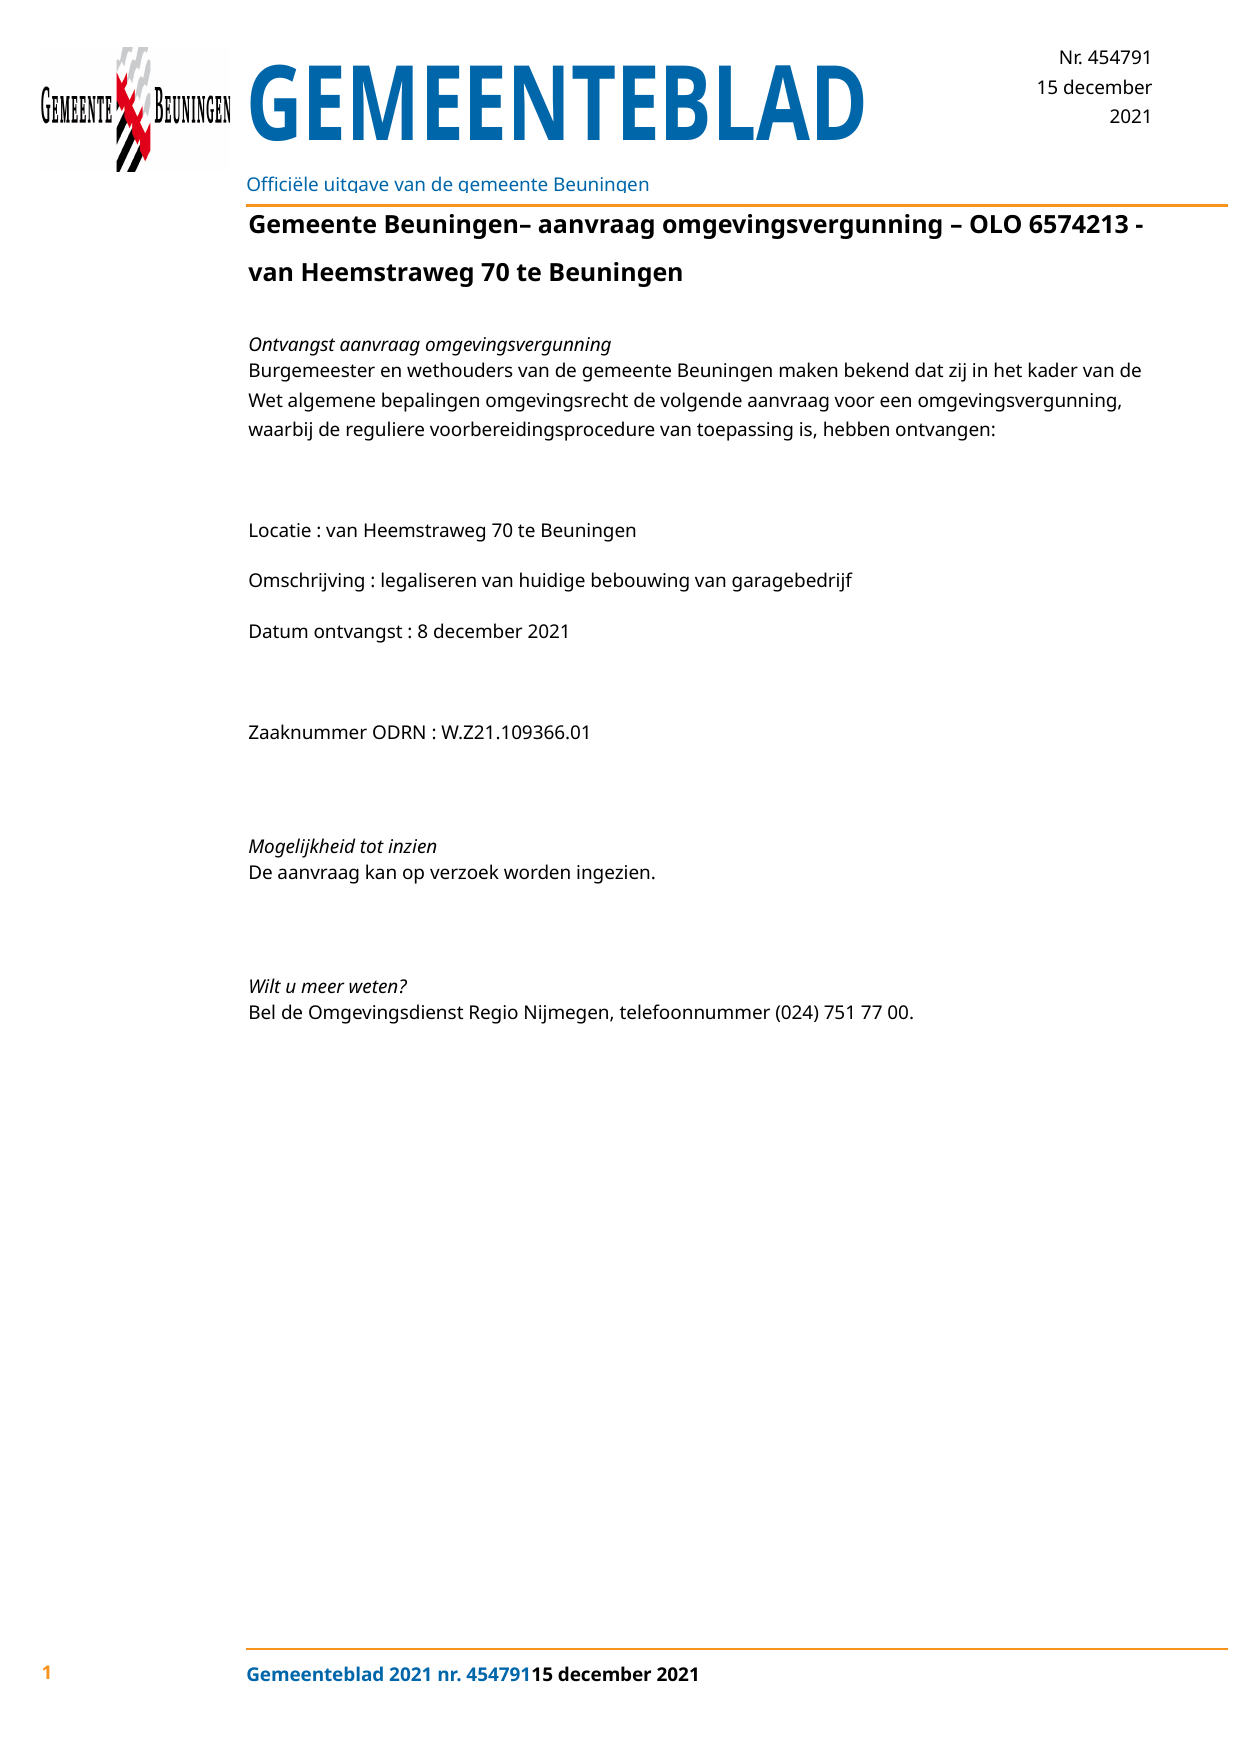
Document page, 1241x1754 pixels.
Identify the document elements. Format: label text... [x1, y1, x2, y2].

text De aanvraag kan op verzoek worden ingezien. [248, 859, 1152, 885]
text Omschrijving : legaliseren van huidige bebouwing van garagebedrijf [248, 568, 1152, 593]
text Ontvangst aanvraag omgevingsvergunning [248, 331, 1152, 357]
picture [41, 47, 231, 172]
text Datum ontvangst : 8 december 2021 [248, 618, 1152, 644]
text Locatie : van Heemstraweg 70 te Beuningen [248, 517, 1152, 543]
text Burgemeester en wethouders van de gemeente Beuningen maken bekend dat zij in het kader van de Wet algemene bepalingen omgevingsrecht de volgende aanvraag voor een omgevingsvergunning, waarbij de reguliere voorbereidingsprocedure van toepassing is, hebben ontvangen: [248, 357, 1152, 442]
text Zaaknummer ODRN : W.Z21.109366.01 [248, 719, 1152, 744]
text Wilt u meer weten? [248, 973, 1152, 999]
text Bel de Omgevingsdienst Regio Nijmegen, telefoonnummer (024) 751 77 00. [248, 999, 1152, 1025]
text Gemeente Beuningen– aanvraag omgevingsvergunning – OLO 6574213 - van Heemstraweg 70 te Beuningen [248, 207, 1152, 288]
text Mogelijkheid tot inzien [248, 833, 1152, 859]
